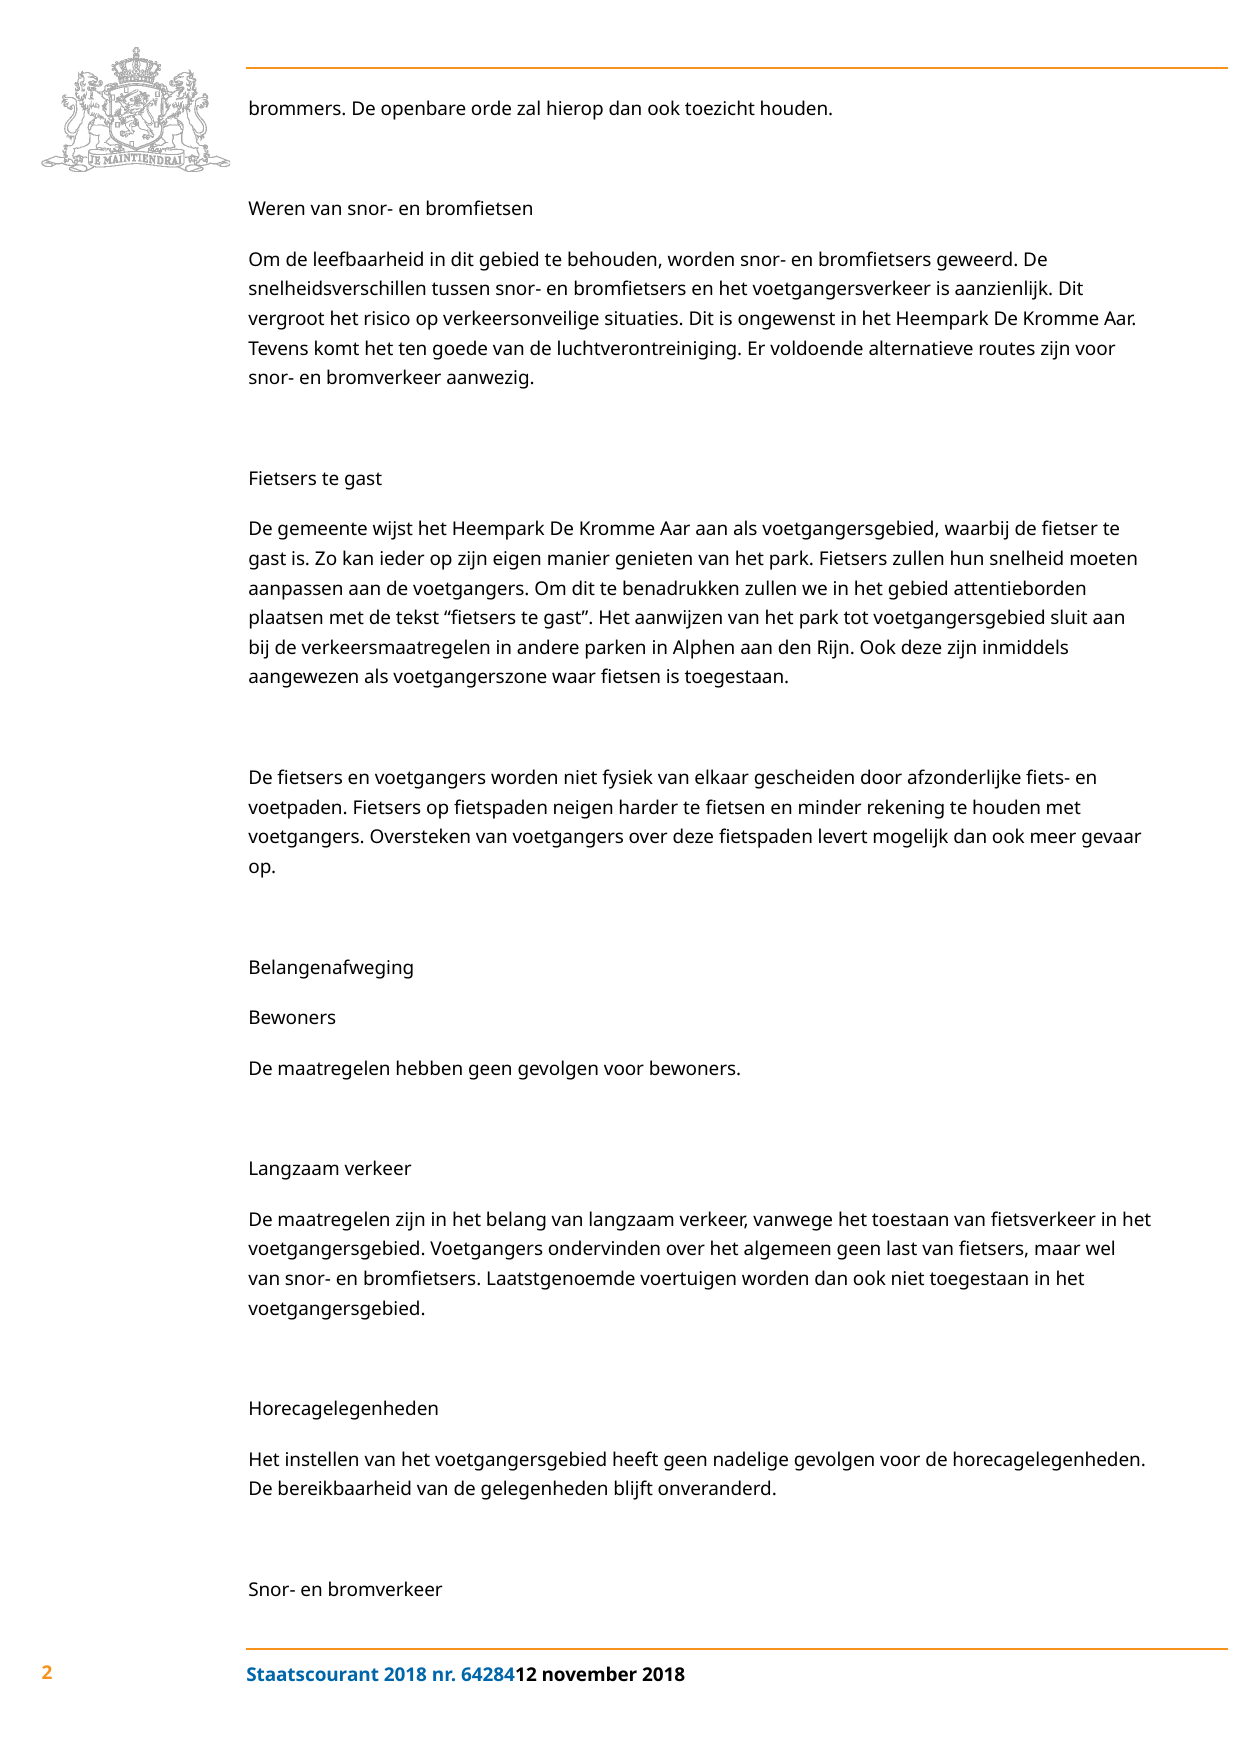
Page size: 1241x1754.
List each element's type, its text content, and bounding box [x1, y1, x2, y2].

text De maatregelen zijn in het belang van langzaam verkeer, vanwege het toestaan van fietsverkeer in het voetgangersgebied. Voetgangers ondervinden over het algemeen geen last van fietsers, maar wel van snor- en bromfietsers. Laatstgenoemde voertuigen worden dan ook niet toegestaan in het voetgangersgebied. [248, 1206, 1152, 1321]
text brommers. De openbare orde zal hierop dan ook toezicht houden. [248, 95, 1152, 121]
text De maatregelen hebben geen gevolgen voor bewoners. [248, 1055, 1152, 1081]
text Bewoners [248, 1004, 1152, 1030]
text Horecagelegenheden [248, 1396, 1152, 1421]
text Weren van snor- en bromfietsen [248, 196, 1152, 221]
text Langzaam verkeer [248, 1156, 1152, 1181]
text De gemeente wijst het Heempark De Kromme Aar aan als voetgangersgebied, waarbij de fietser te gast is. Zo kan ieder op zijn eigen manier genieten van het park. Fietsers zullen hun snelheid moeten aanpassen aan de voetgangers. Om dit te benadrukken zullen we in het gebied attentieborden plaatsen met de tekst “fietsers te gast”. Het aanwijzen van het park tot voetgangersgebied sluit aan bij de verkeersmaatregelen in andere parken in Alphen aan den Rijn. Ook deze zijn inmiddels aangewezen als voetgangerszone waar fietsen is toegestaan. [248, 516, 1152, 689]
text De fietsers en voetgangers worden niet fysiek van elkaar gescheiden door afzonderlijke fiets- en voetpaden. Fietsers op fietspaden neigen harder te fietsen en minder rekening te houden met voetgangers. Oversteken van voetgangers over deze fietspaden levert mogelijk dan ook meer gevaar op. [248, 764, 1152, 879]
text Om de leefbaarheid in dit gebied te behouden, worden snor- en bromfietsers geweerd. De snelheidsverschillen tussen snor- en bromfietsers en het voetgangersverkeer is aanzienlijk. Dit vergroot het risico op verkeersonveilige situaties. Dit is ongewenst in het Heempark De Kromme Aar. Tevens komt het ten goede van de luchtverontreiniging. Er voldoende alternatieve routes zijn voor snor- en bromverkeer aanwezig. [248, 246, 1152, 390]
text Het instellen van het voetgangersgebied heeft geen nadelige gevolgen voor de horecagelegenheden. De bereikbaarheid van de gelegenheden blijft onveranderd. [248, 1446, 1152, 1501]
text Fietsers te gast [248, 465, 1152, 491]
text Belangenafweging [248, 954, 1152, 980]
picture [41, 47, 231, 172]
text Snor- en bromverkeer [248, 1576, 1152, 1602]
